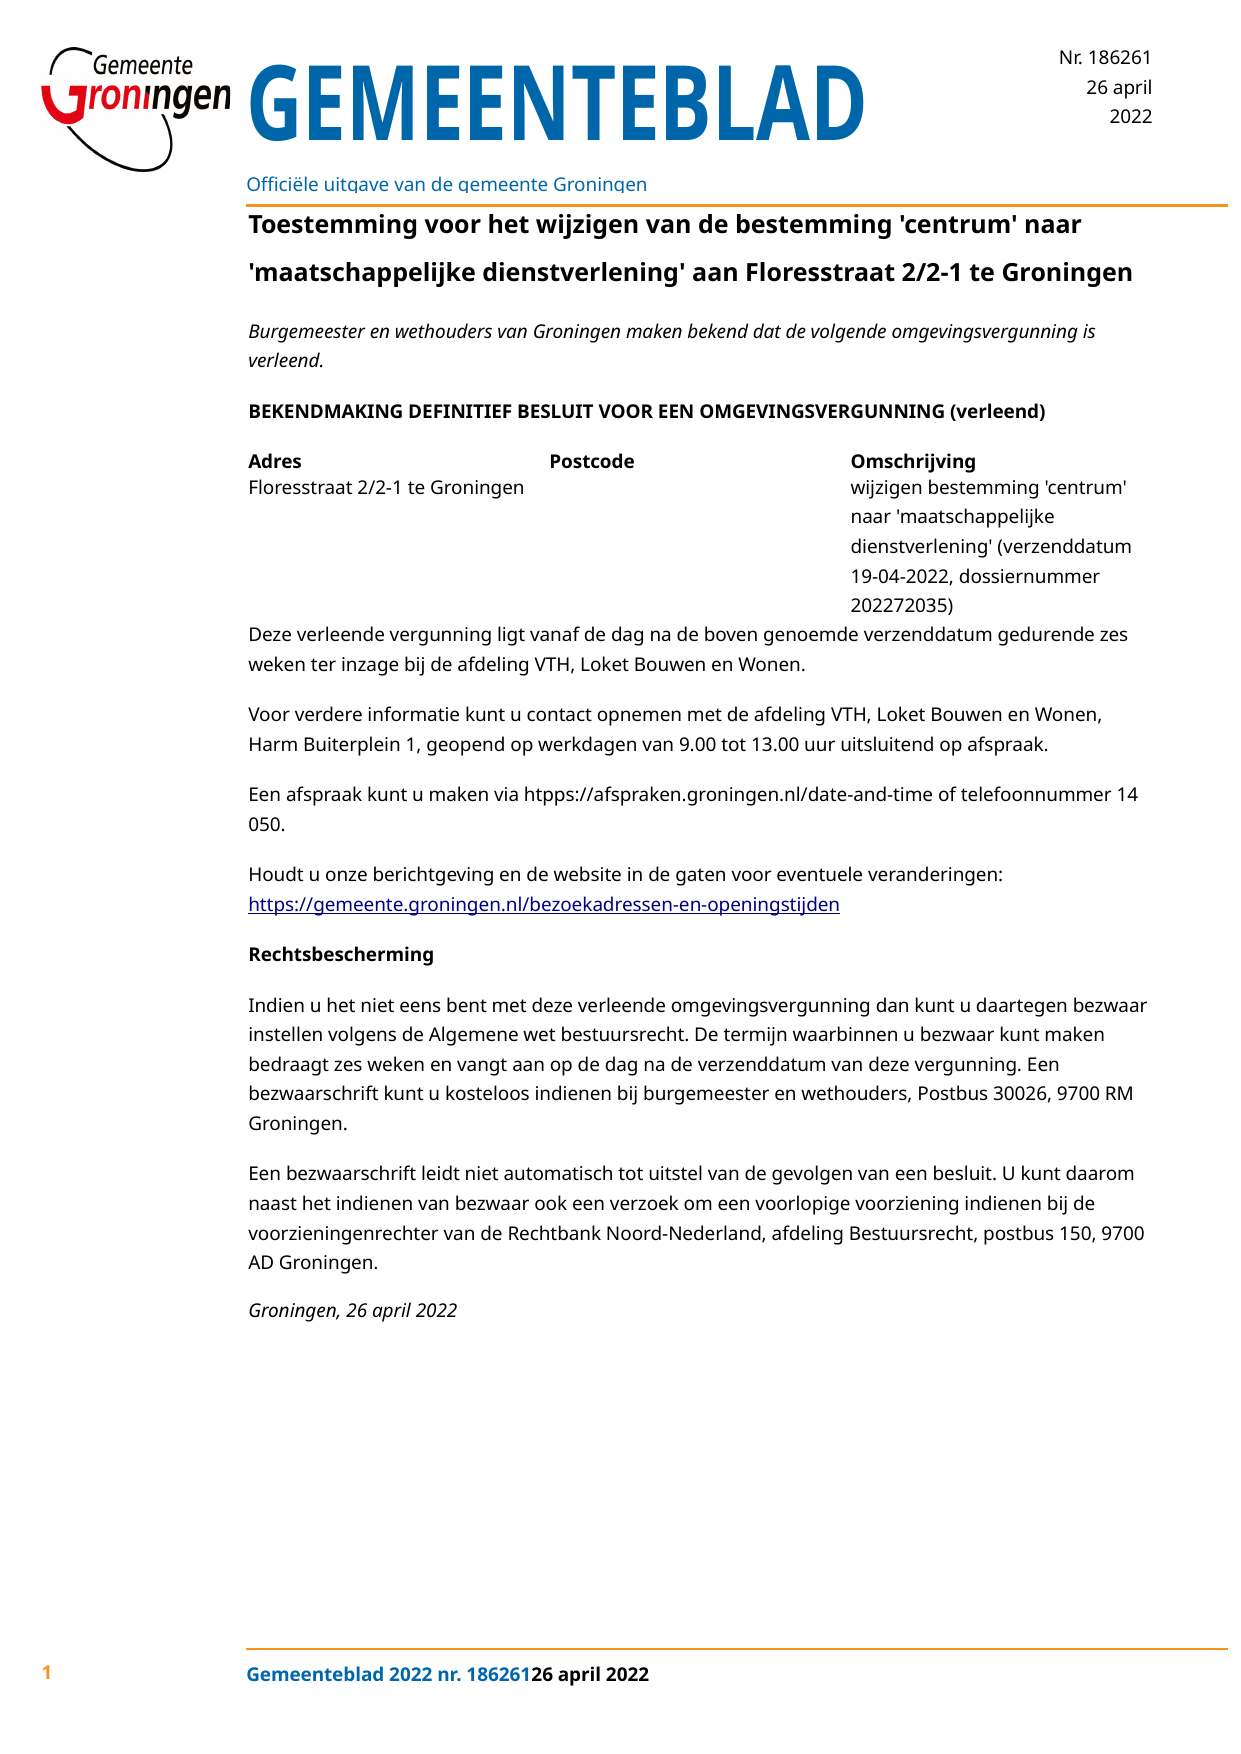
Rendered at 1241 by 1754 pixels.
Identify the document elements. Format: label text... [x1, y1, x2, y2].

text Burgemeester en wethouders van Groningen maken bekend dat de volgende omgevingsvergunning is verleend. [248, 318, 1152, 373]
table_cell [549, 474, 850, 618]
text BEKENDMAKING DEFINITIEF BESLUIT VOOR EEN OMGEVINGSVERGUNNING (verleend) [248, 398, 1152, 424]
text Toestemming voor het wijzigen van de bestemming 'centrum' naar 'maatschappelijke dienstverlening' aan Floresstraat 2/2-1 te Groningen [248, 207, 1152, 288]
table_cell Floresstraat 2/2-1 te Groningen [248, 474, 549, 618]
text Deze verleende vergunning ligt vanaf de dag na de boven genoemde verzenddatum gedurende zes weken ter inzage bij de afdeling VTH, Loket Bouwen en Wonen. [248, 621, 1152, 677]
table_cell wijzigen bestemming 'centrum' naar 'maatschappelijke dienstverlening' (verzenddatum 19-04-2022, dossiernummer 202272035) [850, 474, 1152, 618]
picture [41, 47, 231, 172]
text Indien u het niet eens bent met deze verleende omgevingsvergunning dan kunt u daartegen bezwaar instellen volgens de Algemene wet bestuursrecht. De termijn waarbinnen u bezwaar kunt maken bedraagt zes weken en vangt aan op de dag na de verzenddatum van deze vergunning. Een bezwaarschrift kunt u kosteloos indienen bij burgemeester en wethouders, Postbus 30026, 9700 RM Groningen. [248, 992, 1152, 1136]
text Voor verdere informatie kunt u contact opnemen met de afdeling VTH, Loket Bouwen en Wonen, Harm Buiterplein 1, geopend op werkdagen van 9.00 tot 13.00 uur uitsluitend op afspraak. [248, 701, 1152, 757]
table_header Postcode [549, 449, 850, 474]
text Rechtsbescherming [248, 941, 1152, 967]
text Groningen, 26 april 2022 [248, 1297, 1152, 1323]
table_header Adres [248, 449, 549, 474]
text Een afspraak kunt u maken via htpps://afspraken.groningen.nl/date-and-time of telefoonnummer 14 050. [248, 781, 1152, 837]
text Een bezwaarschrift leidt niet automatisch tot uitstel van de gevolgen van een besluit. U kunt daarom naast het indienen van bezwaar ook een verzoek om een voorlopige voorziening indienen bij de voorzieningenrechter van de Rechtbank Noord-Nederland, afdeling Bestuursrecht, postbus 150, 9700 AD Groningen. [248, 1161, 1152, 1275]
text Houdt u onze berichtgeving en de website in de gaten voor eventuele veranderingen: https://gemeente.groningen.nl/bezoekadressen-en-openingstijden [248, 861, 1152, 917]
table_header Omschrijving [850, 449, 1152, 474]
